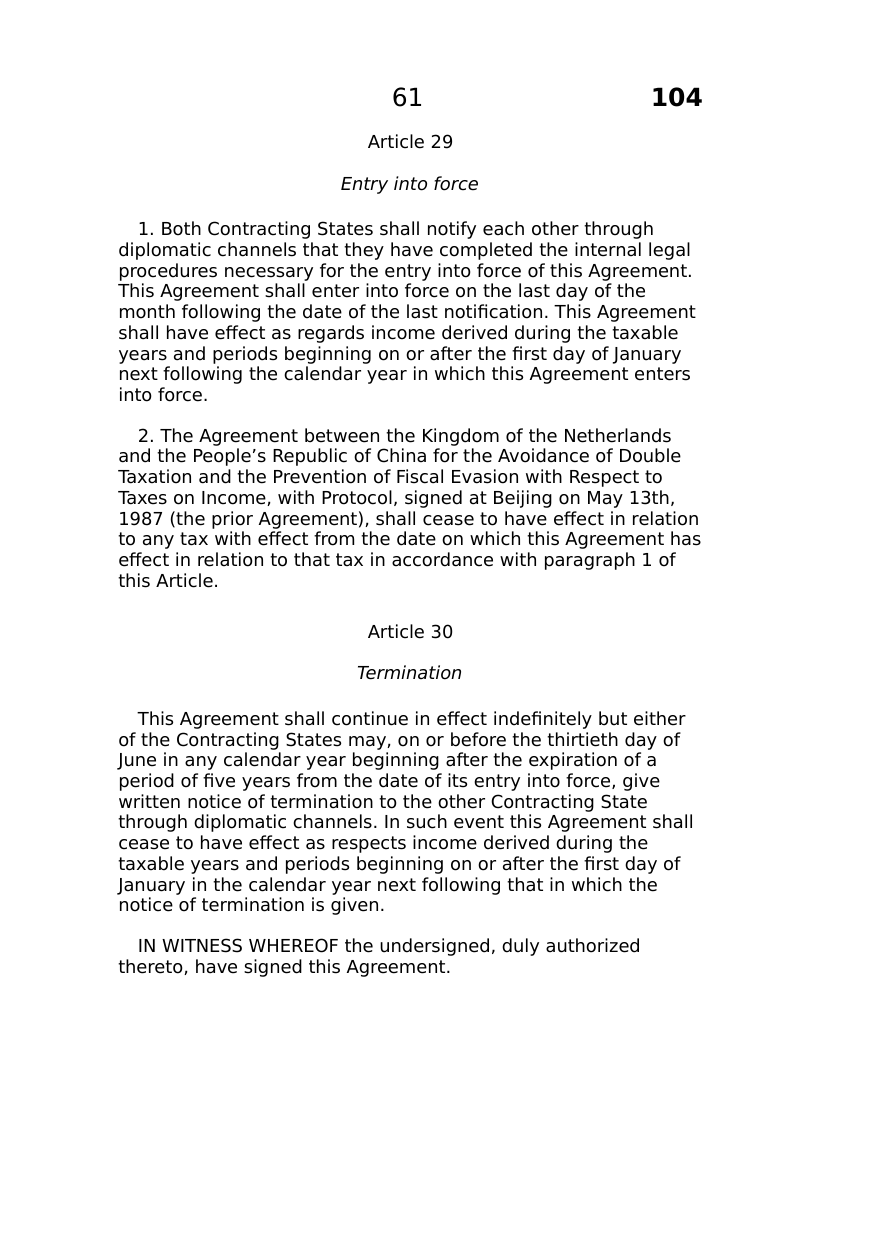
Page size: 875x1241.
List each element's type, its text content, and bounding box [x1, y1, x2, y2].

text This Agreement shall continue in effect indefinitely but either of the Contracting States may, on or before the thirtieth day of June in any calendar year beginning after the expiration of a period of five years from the date of its entry into force, give written notice of termination to the other Contracting State through diplomatic channels. In such event this Agreement shall cease to have effect as respects income derived during the taxable years and periods beginning on or after the first day of January in the calendar year next following that in which the notice of termination is given. [118, 709, 703, 916]
text 1. Both Contracting States shall notify each other through diplomatic channels that they have completed the internal legal procedures necessary for the entry into force of this Agreement. This Agreement shall enter into force on the last day of the month following the date of the last notification. This Agreement shall have effect as regards income derived during the taxable years and periods beginning on or after the first day of January next following the calendar year in which this Agreement enters into force. [118, 219, 703, 406]
text IN WITNESS WHEREOF the undersigned, duly authorized thereto, have signed this Agreement. [118, 936, 703, 977]
text 2. The Agreement between the Kingdom of the Netherlands and the People’s Republic of China for the Avoidance of Double Taxation and the Prevention of Fiscal Evasion with Respect to Taxes on Income, with Protocol, signed at Beijing on May 13th, 1987 (the prior Agreement), shall cease to have effect in relation to any tax with effect from the date on which this Agreement has effect in relation to that tax in accordance with paragraph 1 of this Article. [118, 426, 703, 591]
subtitle Article 30 Termination [118, 621, 703, 684]
subtitle Article 29 Entry into force [118, 132, 703, 194]
